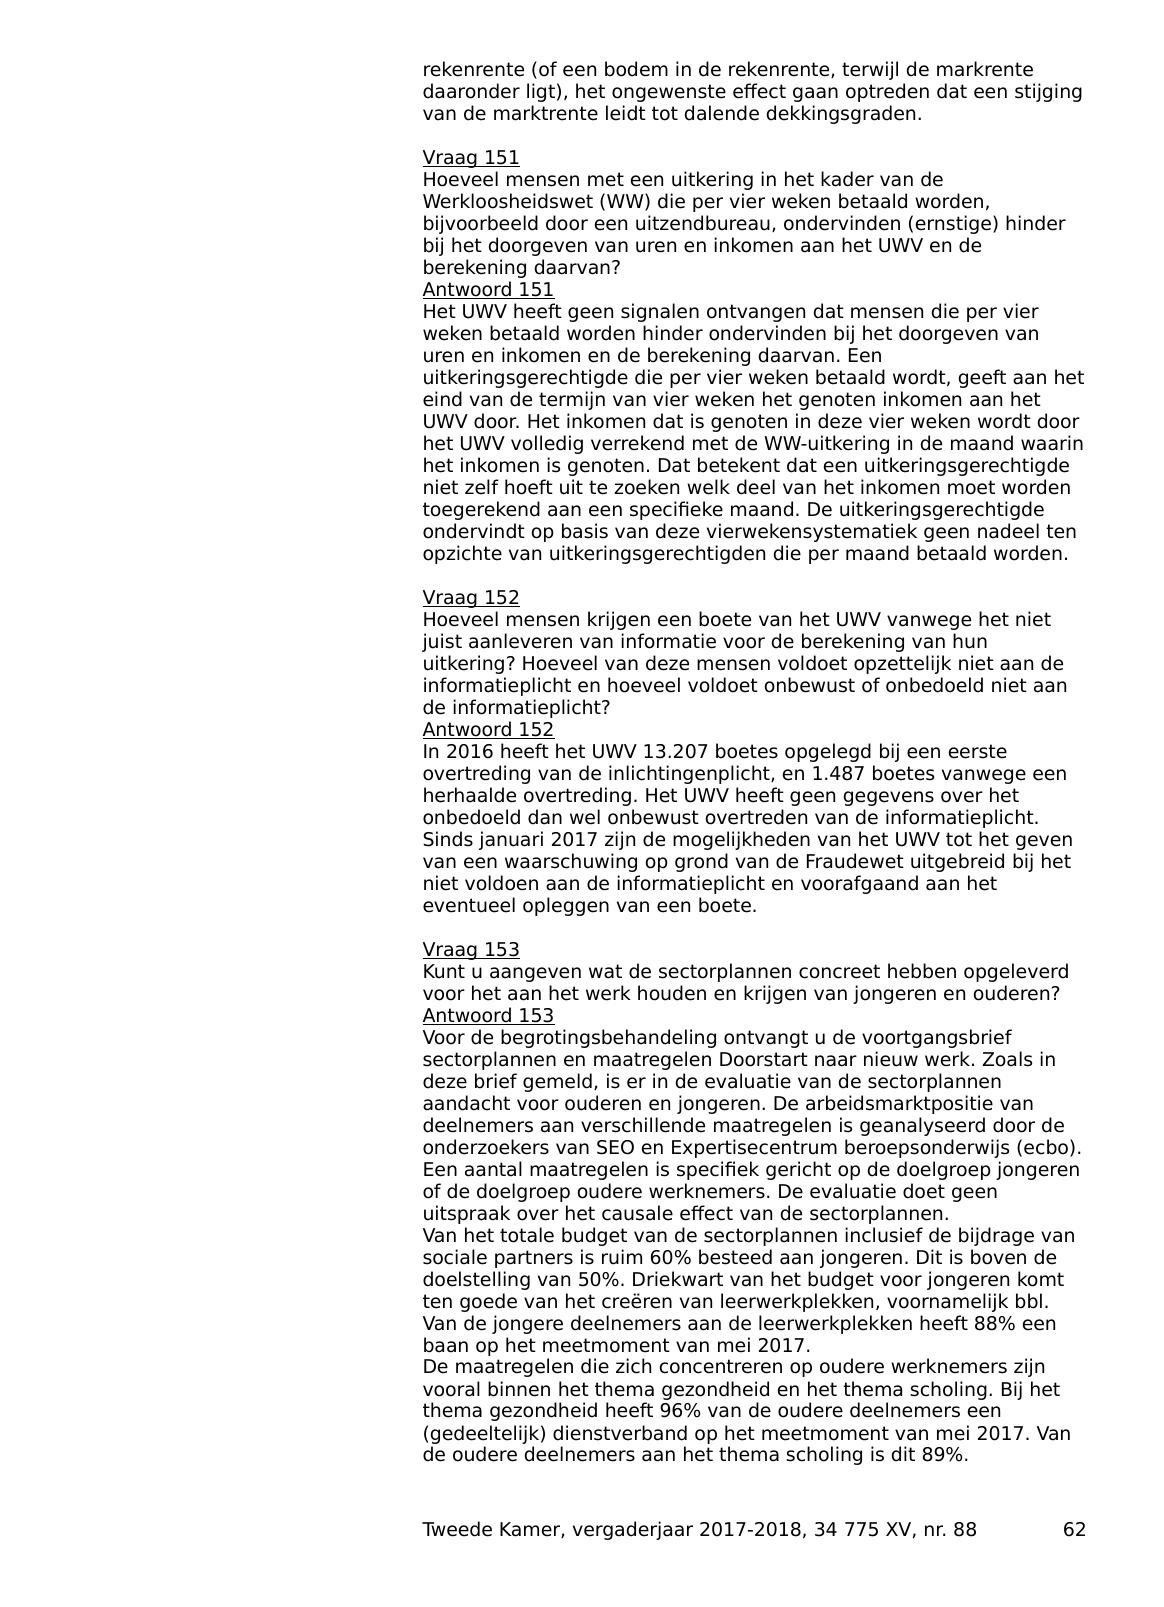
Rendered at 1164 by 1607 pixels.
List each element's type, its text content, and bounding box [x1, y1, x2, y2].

text De maatregelen die zich concentreren op oudere werknemers zijn vooral binnen het thema gezondheid en het thema scholing. Bij het thema gezondheid heeft 96% van de oudere deelnemers een (gedeeltelijk) dienstverband op het meetmoment van mei 2017. Van de oudere deelnemers aan het thema scholing is dit 89%. [422, 1356, 1087, 1466]
text Het UWV heeft geen signalen ontvangen dat mensen die per vier weken betaald worden hinder ondervinden bij het doorgeven van uren en inkomen en de berekening daarvan. Een uitkeringsgerechtigde die per vier weken betaald wordt, geeft aan het eind van de termijn van vier weken het genoten inkomen aan het UWV door. Het inkomen dat is genoten in deze vier weken wordt door het UWV volledig verrekend met de WW-uitkering in de maand waarin het inkomen is genoten. Dat betekent dat een uitkeringsgerechtigde niet zelf hoeft uit te zoeken welk deel van het inkomen moet worden toegerekend aan een specifieke maand. De uitkeringsgerechtigde ondervindt op basis van deze vierwekensystematiek geen nadeel ten opzichte van uitkeringsgerechtigden die per maand betaald worden. [422, 301, 1087, 565]
text Hoeveel mensen krijgen een boete van het UWV vanwege het niet juist aanleveren van informatie voor de berekening van hun uitkering? Hoeveel van deze mensen voldoet opzettelijk niet aan de informatieplicht en hoeveel voldoet onbewust of onbedoeld niet aan de informatieplicht? [422, 609, 1087, 719]
text Voor de begrotingsbehandeling ontvangt u de voortgangsbrief sectorplannen en maatregelen Doorstart naar nieuw werk. Zoals in deze brief gemeld, is er in de evaluatie van de sectorplannen aandacht voor ouderen en jongeren. De arbeidsmarktpositie van deelnemers aan verschillende maatregelen is geanalyseerd door de onderzoekers van SEO en Expertisecentrum beroepsonderwijs (ecbo). Een aantal maatregelen is specifiek gericht op de doelgroep jongeren of de doelgroep oudere werknemers. De evaluatie doet geen uitspraak over het causale effect van de sectorplannen. [422, 1027, 1087, 1224]
text Vraag 152 [422, 587, 1087, 609]
text Antwoord 151 [422, 279, 1087, 301]
text Van het totale budget van de sectorplannen inclusief de bijdrage van sociale partners is ruim 60% besteed aan jongeren. Dit is boven de doelstelling van 50%. Driekwart van het budget voor jongeren komt ten goede van het creëren van leerwerkplekken, voornamelijk bbl. Van de jongere deelnemers aan de leerwerkplekken heeft 88% een baan op het meetmoment van mei 2017. [422, 1224, 1087, 1356]
text In 2016 heeft het UWV 13.207 boetes opgelegd bij een eerste overtreding van de inlichtingenplicht, en 1.487 boetes vanwege een herhaalde overtreding. Het UWV heeft geen gegevens over het onbedoeld dan wel onbewust overtreden van de informatieplicht. [422, 741, 1087, 829]
text Vraag 151 [422, 147, 1087, 169]
text Sinds januari 2017 zijn de mogelijkheden van het UWV tot het geven van een waarschuwing op grond van de Fraudewet uitgebreid bij het niet voldoen aan de informatieplicht en voorafgaand aan het eventueel opleggen van een boete. [422, 829, 1087, 917]
text Kunt u aangeven wat de sectorplannen concreet hebben opgeleverd voor het aan het werk houden en krijgen van jongeren en ouderen? [422, 961, 1087, 1005]
text Antwoord 153 [422, 1005, 1087, 1027]
text Hoeveel mensen met een uitkering in het kader van de Werkloosheidswet (WW) die per vier weken betaald worden, bijvoorbeeld door een uitzendbureau, ondervinden (ernstige) hinder bij het doorgeven van uren en inkomen aan het UWV en de berekening daarvan? [422, 169, 1087, 279]
text rekenrente (of een bodem in de rekenrente, terwijl de markrente daaronder ligt), het ongewenste effect gaan optreden dat een stijging van de marktrente leidt tot dalende dekkingsgraden. [422, 59, 1087, 125]
text Vraag 153 [422, 939, 1087, 961]
text Antwoord 152 [422, 719, 1087, 741]
